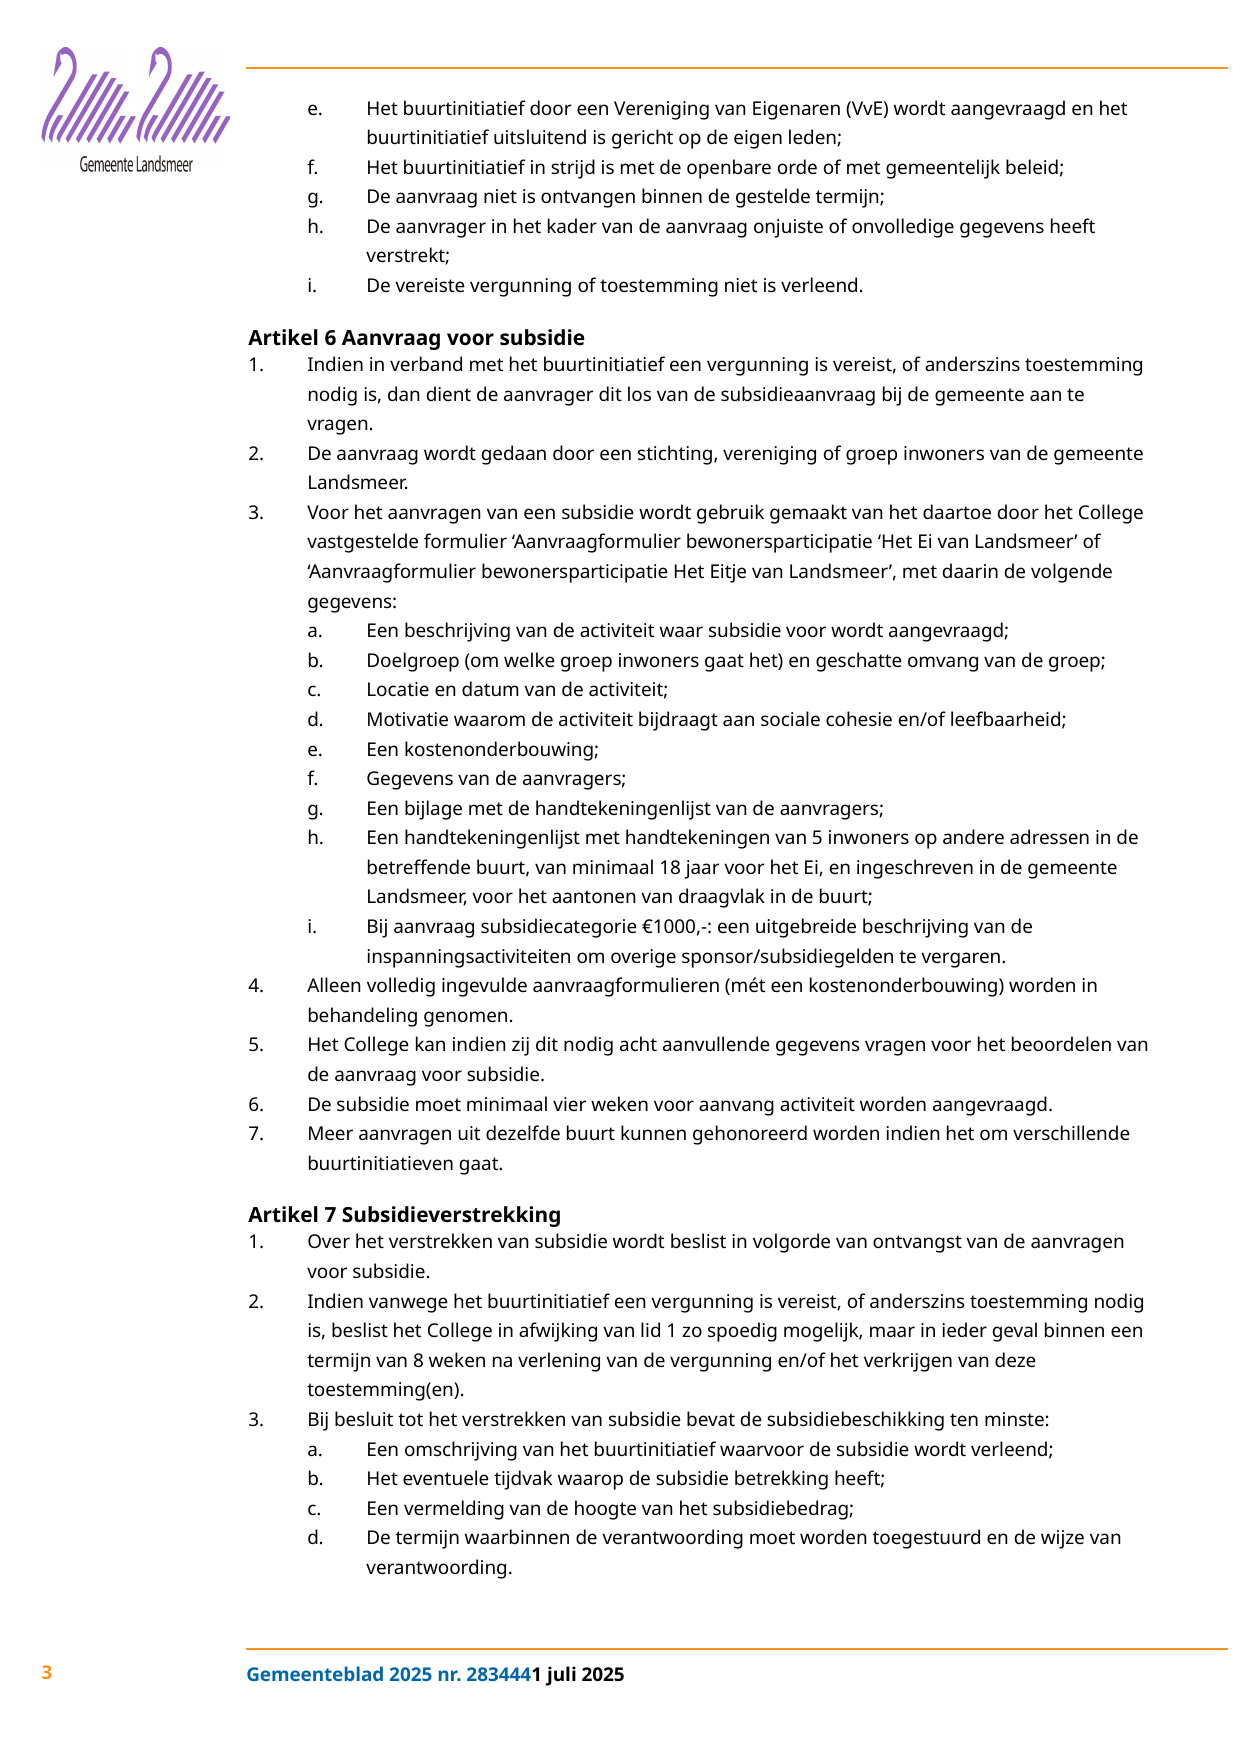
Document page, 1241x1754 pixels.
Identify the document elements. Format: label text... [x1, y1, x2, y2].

list De aanvraag wordt gedaan door een stichting, vereniging of groep inwoners van de gemeente Landsmeer. [248, 440, 1152, 495]
list De subsidie moet minimaal vier weken voor aanvang activiteit worden aangevraagd. [248, 1091, 1152, 1116]
list Indien vanwege het buurtinitiatief een vergunning is vereist, of anderszins toestemming nodig is, beslist het College in afwijking van lid 1 zo spoedig mogelijk, maar in ieder geval binnen een termijn van 8 weken na verlening van de vergunning en/of het verkrijgen van deze toestemming(en). [248, 1288, 1152, 1402]
list Bij besluit tot het verstrekken van subsidie bevat de subsidiebeschikking ten minste: [248, 1406, 1152, 1432]
list Een handtekeningenlijst met handtekeningen van 5 inwoners op andere adressen in de betreffende buurt, van minimaal 18 jaar voor het Ei, en ingeschreven in de gemeente Landsmeer, voor het aantonen van draagvlak in de buurt; [307, 824, 1152, 909]
list Gegevens van de aanvragers; [307, 765, 1152, 791]
list Locatie en datum van de activiteit; [307, 677, 1152, 702]
list Over het verstrekken van subsidie wordt beslist in volgorde van ontvangst van de aanvragen voor subsidie. [248, 1229, 1152, 1284]
list Meer aanvragen uit dezelfde buurt kunnen gehonoreerd worden indien het om verschillende buurtinitiatieven gaat. [248, 1120, 1152, 1176]
list Bij aanvraag subsidiecategorie €1000,-: een uitgebreide beschrijving van de inspanningsactiviteiten om overige sponsor/subsidiegelden te vergaren. [307, 913, 1152, 968]
list Alleen volledig ingevulde aanvraagformulieren (mét een kostenonderbouwing) worden in behandeling genomen. [248, 972, 1152, 1028]
list Het eventuele tijdvak waarop de subsidie betrekking heeft; [307, 1465, 1152, 1491]
list De aanvraag niet is ontvangen binnen de gestelde termijn; [307, 183, 1152, 209]
text Artikel 7 Subsidieverstrekking [248, 1200, 1152, 1229]
list De aanvrager in het kader van de aanvraag onjuiste of onvolledige gegevens heeft verstrekt; [307, 213, 1152, 268]
list Het College kan indien zij dit nodig acht aanvullende gegevens vragen voor het beoordelen van de aanvraag voor subsidie. [248, 1032, 1152, 1087]
text Artikel 6 Aanvraag voor subsidie [248, 323, 1152, 351]
list Een beschrijving van de activiteit waar subsidie voor wordt aangevraagd; [307, 617, 1152, 643]
list Een bijlage met de handtekeningenlijst van de aanvragers; [307, 795, 1152, 821]
list Het buurtinitiatief door een Vereniging van Eigenaren (VvE) wordt aangevraagd en het buurtinitiatief uitsluitend is gericht op de eigen leden; [307, 95, 1152, 150]
list Een kostenonderbouwing; [307, 736, 1152, 761]
list Voor het aanvragen van een subsidie wordt gebruik gemaakt van het daartoe door het College vastgestelde formulier ‘Aanvraagformulier bewonersparticipatie ‘Het Ei van Landsmeer’ of ‘Aanvraagformulier bewonersparticipatie Het Eitje van Landsmeer’, met daarin de volgende gegevens: [248, 499, 1152, 613]
picture [41, 47, 231, 172]
list Een omschrijving van het buurtinitiatief waarvoor de subsidie wordt verleend; [307, 1436, 1152, 1462]
list De termijn waarbinnen de verantwoording moet worden toegestuurd en de wijze van verantwoording. [307, 1524, 1152, 1580]
list Een vermelding van de hoogte van het subsidiebedrag; [307, 1495, 1152, 1521]
list Motivatie waarom de activiteit bijdraagt aan sociale cohesie en/of leefbaarheid; [307, 706, 1152, 732]
list Doelgroep (om welke groep inwoners gaat het) en geschatte omvang van de groep; [307, 647, 1152, 673]
list Het buurtinitiatief in strijd is met de openbare orde of met gemeentelijk beleid; [307, 154, 1152, 180]
list Indien in verband met het buurtinitiatief een vergunning is vereist, of anderszins toestemming nodig is, dan dient de aanvrager dit los van de subsidieaanvraag bij de gemeente aan te vragen. [248, 351, 1152, 436]
list De vereiste vergunning of toestemming niet is verleend. [307, 272, 1152, 298]
